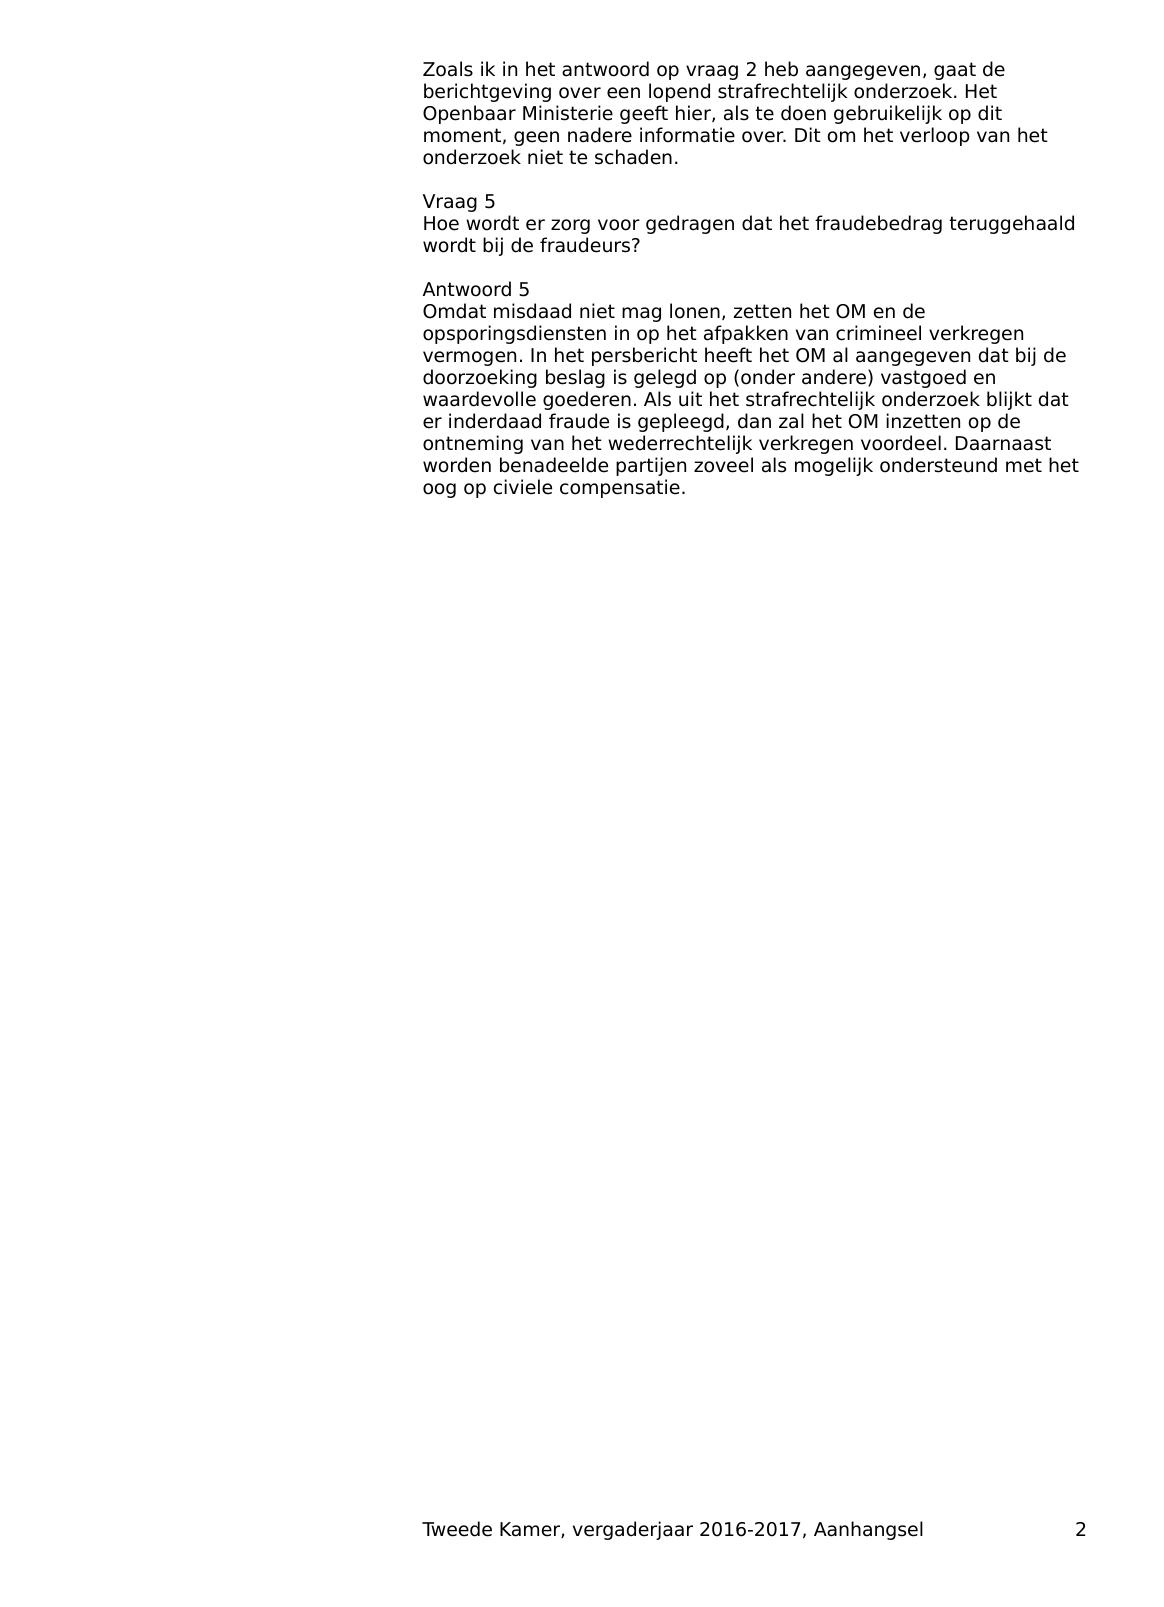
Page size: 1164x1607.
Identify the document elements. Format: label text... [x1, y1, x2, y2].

text Zoals ik in het antwoord op vraag 2 heb aangegeven, gaat de berichtgeving over een lopend strafrechtelijk onderzoek. Het Openbaar Ministerie geeft hier, als te doen gebruikelijk op dit moment, geen nadere informatie over. Dit om het verloop van het onderzoek niet te schaden. [422, 59, 1087, 169]
text Vraag 5 [422, 191, 1087, 213]
text Omdat misdaad niet mag lonen, zetten het OM en de opsporingsdiensten in op het afpakken van crimineel verkregen vermogen. In het persbericht heeft het OM al aangegeven dat bij de doorzoeking beslag is gelegd op (onder andere) vastgoed en waardevolle goederen. Als uit het strafrechtelijk onderzoek blijkt dat er inderdaad fraude is gepleegd, dan zal het OM inzetten op de ontneming van het wederrechtelijk verkregen voordeel. Daarnaast worden benadeelde partijen zoveel als mogelijk ondersteund met het oog op civiele compensatie. [422, 301, 1087, 499]
text Antwoord 5 [422, 279, 1087, 301]
text Hoe wordt er zorg voor gedragen dat het fraudebedrag teruggehaald wordt bij de fraudeurs? [422, 213, 1087, 257]
